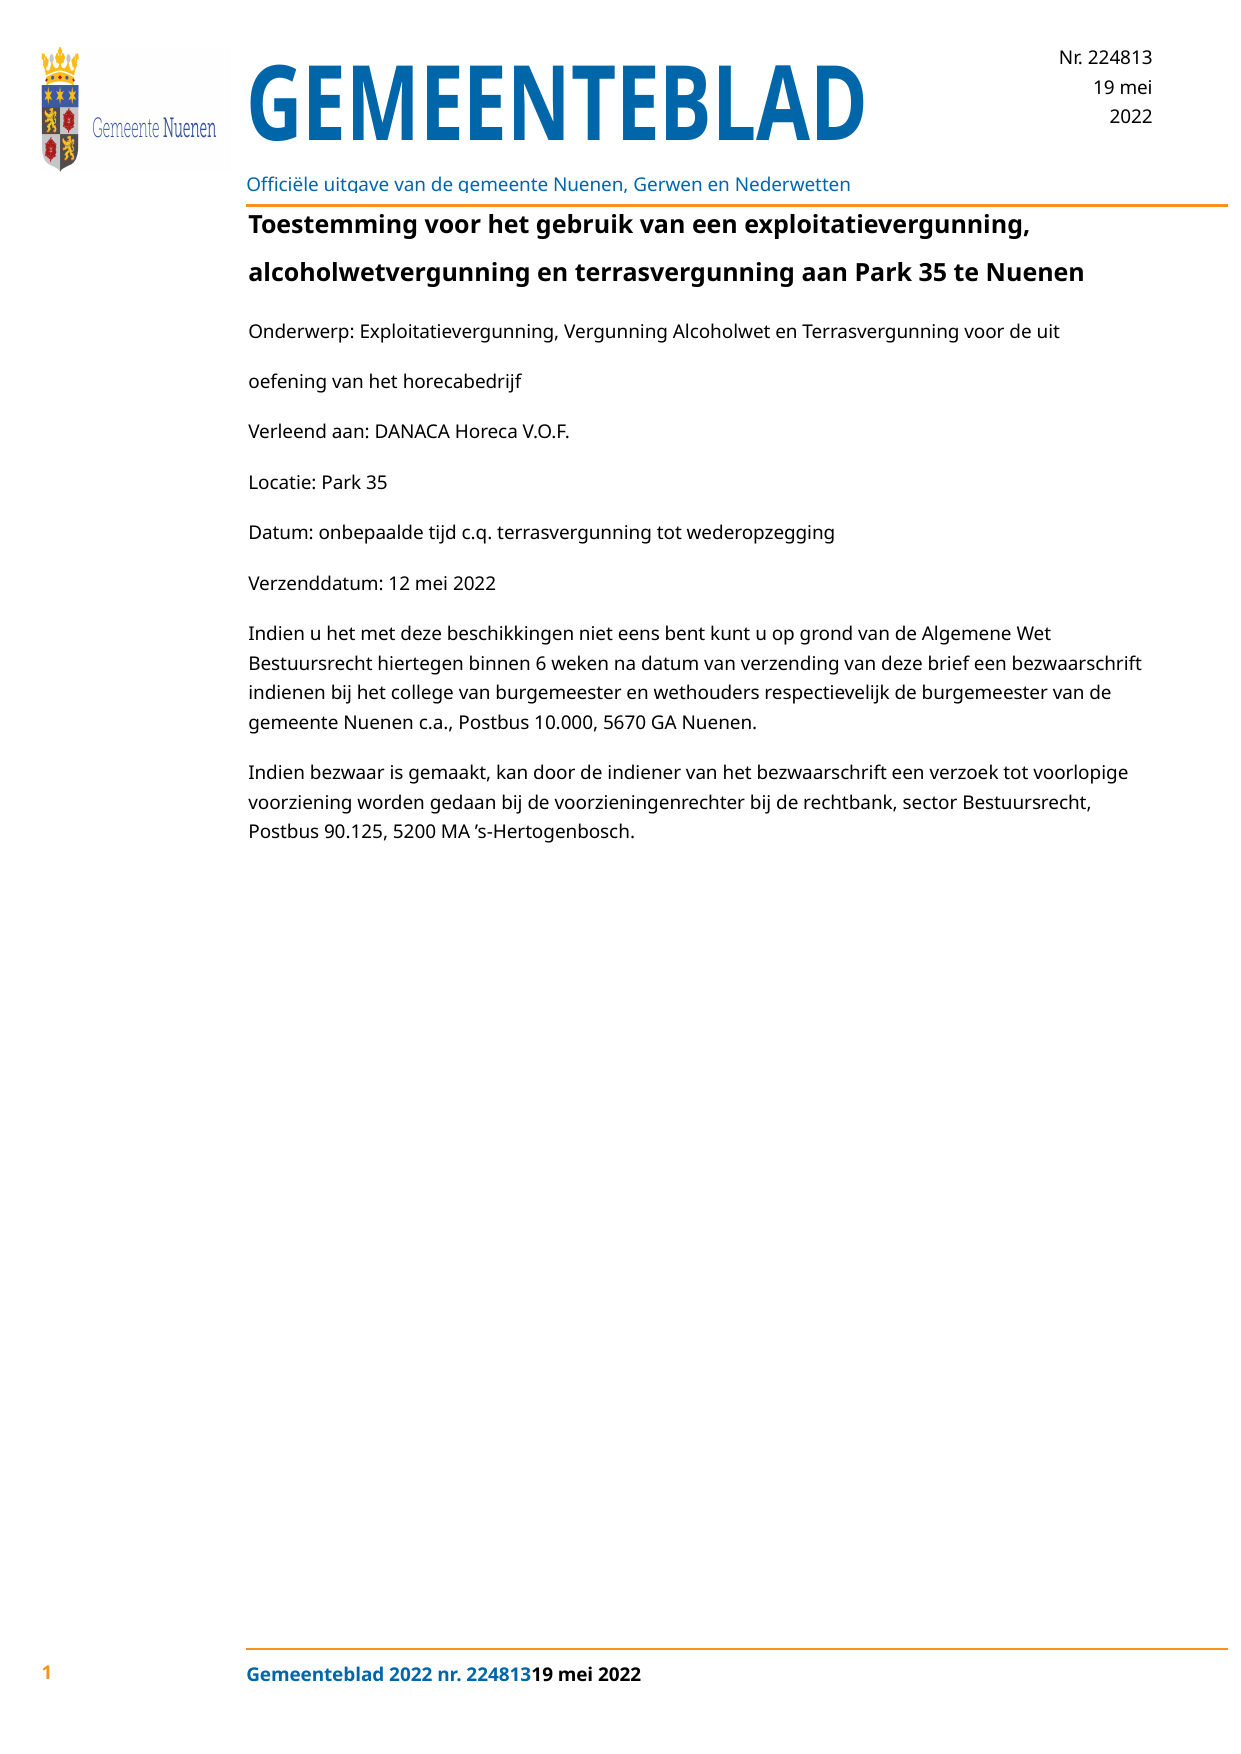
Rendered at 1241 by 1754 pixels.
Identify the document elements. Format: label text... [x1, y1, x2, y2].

text Toestemming voor het gebruik van een exploitatievergunning, alcoholwetvergunning en terrasvergunning aan Park 35 te Nuenen [248, 207, 1152, 288]
text oefening van het horecabedrijf [248, 368, 1152, 394]
text Verleend aan: DANACA Horeca V.O.F. [248, 419, 1152, 444]
text Datum: onbepaalde tijd c.q. terrasvergunning tot wederopzegging [248, 519, 1152, 545]
text Onderwerp: Exploitatievergunning, Vergunning Alcoholwet en Terrasvergunning voor de uit [248, 318, 1152, 344]
text Locatie: Park 35 [248, 469, 1152, 495]
text Indien bezwaar is gemaakt, kan door de indiener van het bezwaarschrift een verzoek tot voorlopige voorziening worden gedaan bij de voorzieningenrechter bij de rechtbank, sector Bestuursrecht, Postbus 90.125, 5200 MA ’s-Hertogenbosch. [248, 759, 1152, 844]
text Indien u het met deze beschikkingen niet eens bent kunt u op grond van de Algemene Wet Bestuursrecht hiertegen binnen 6 weken na datum van verzending van deze brief een bezwaarschrift indienen bij het college van burgemeester en wethouders respectievelijk de burgemeester van de gemeente Nuenen c.a., Postbus 10.000, 5670 GA Nuenen. [248, 620, 1152, 735]
picture [41, 47, 231, 172]
text Verzenddatum: 12 mei 2022 [248, 570, 1152, 596]
